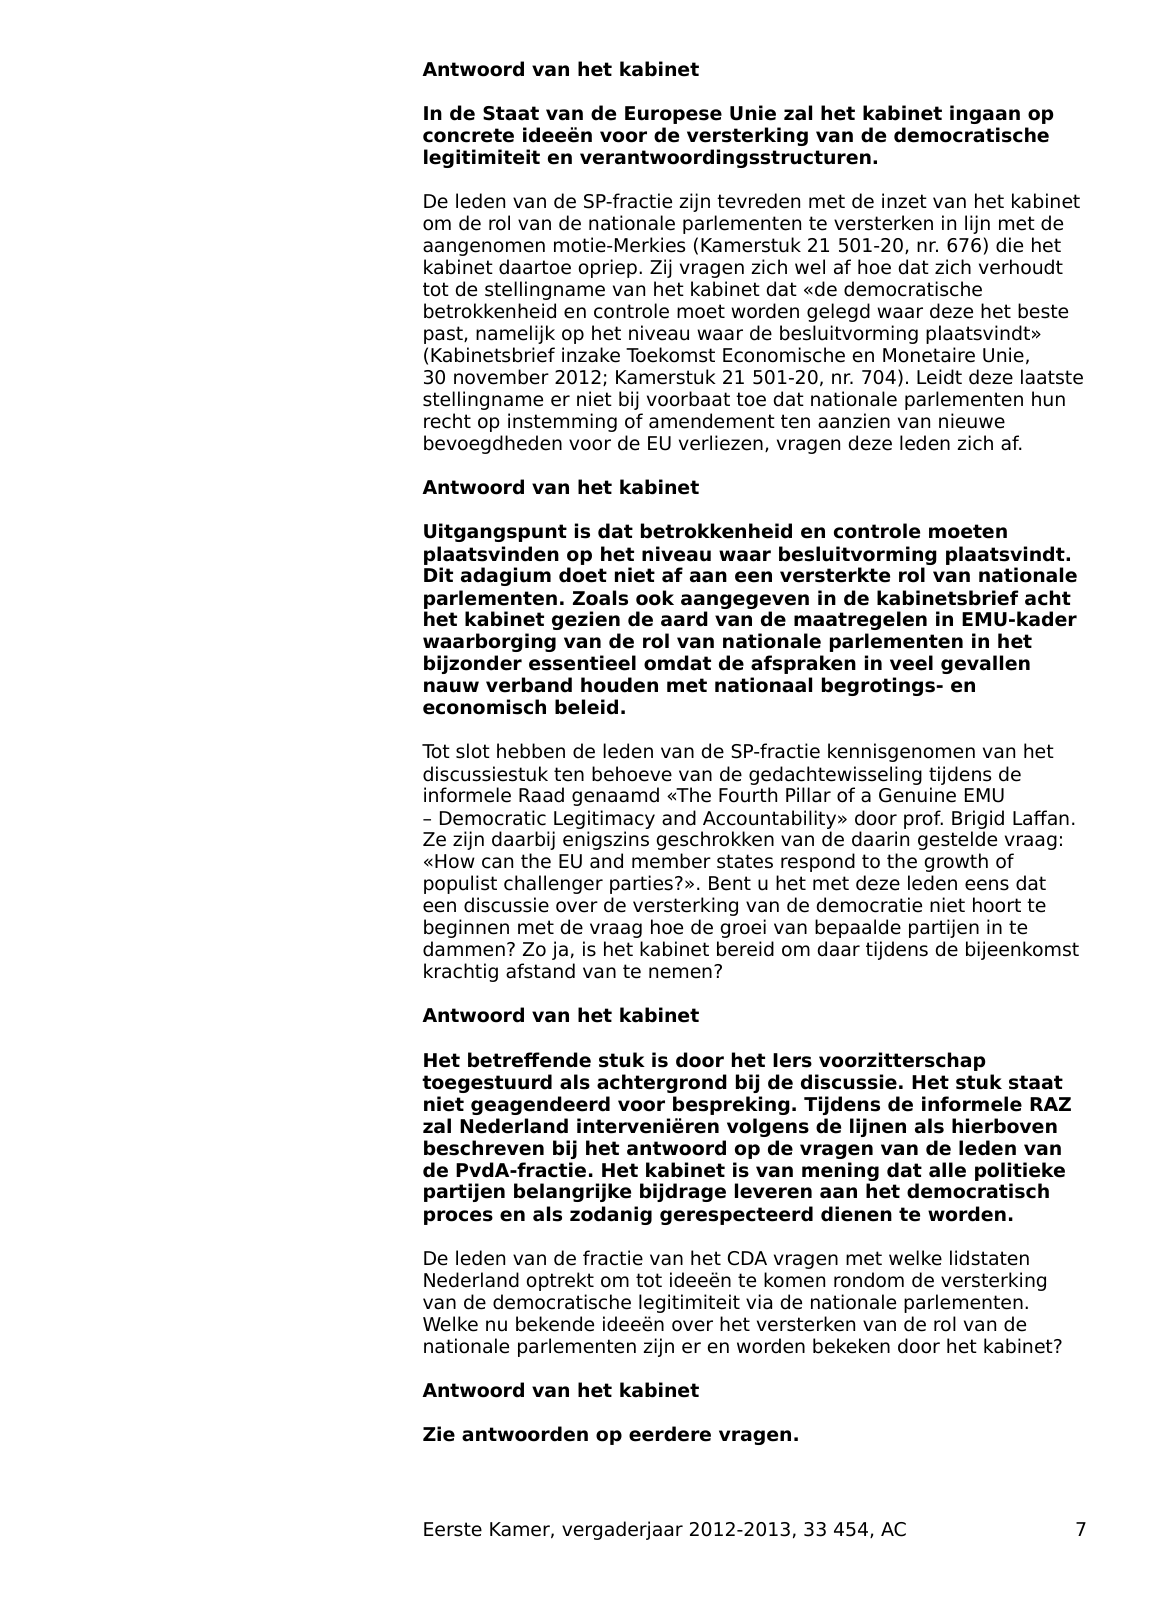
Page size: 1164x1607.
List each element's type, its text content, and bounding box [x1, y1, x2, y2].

text Het betreffende stuk is door het Iers voorzitterschap toegestuurd als achtergrond bij de discussie. Het stuk staat niet geagendeerd voor bespreking. Tijdens de informele RAZ zal Nederland interveniëren volgens de lijnen als hierboven beschreven bij het antwoord op de vragen van de leden van de PvdA-fractie. Het kabinet is van mening dat alle politieke partijen belangrijke bijdrage leveren aan het democratisch proces en als zodanig gerespecteerd dienen te worden. [422, 1049, 1087, 1225]
subtitle Antwoord van het kabinet [422, 1005, 1087, 1027]
text Zie antwoorden op eerdere vragen. [422, 1424, 1087, 1446]
text De leden van de SP-fractie zijn tevreden met de inzet van het kabinet om de rol van de nationale parlementen te versterken in lijn met de aangenomen motie-Merkies (Kamerstuk 21 501-20, nr. 676) die het kabinet daartoe opriep. Zij vragen zich wel af hoe dat zich verhoudt tot de stellingname van het kabinet dat «de democratische betrokkenheid en controle moet worden gelegd waar deze het beste past, namelijk op het niveau waar de besluitvorming plaatsvindt» (Kabinetsbrief inzake Toekomst Economische en Monetaire Unie, 30 november 2012; Kamerstuk 21 501-20, nr. 704). Leidt deze laatste stellingname er niet bij voorbaat toe dat nationale parlementen hun recht op instemming of amendement ten aanzien van nieuwe bevoegdheden voor de EU verliezen, vragen deze leden zich af. [422, 191, 1087, 455]
subtitle Antwoord van het kabinet [422, 59, 1087, 81]
text In de Staat van de Europese Unie zal het kabinet ingaan op concrete ideeën voor de versterking van de democratische legitimiteit en verantwoordingsstructuren. [422, 103, 1087, 169]
text De leden van de fractie van het CDA vragen met welke lidstaten Nederland optrekt om tot ideeën te komen rondom de versterking van de democratische legitimiteit via de nationale parlementen. Welke nu bekende ideeën over het versterken van de rol van de nationale parlementen zijn er en worden bekeken door het kabinet? [422, 1248, 1087, 1357]
text Uitgangspunt is dat betrokkenheid en controle moeten plaatsvinden op het niveau waar besluitvorming plaatsvindt. Dit adagium doet niet af aan een versterkte rol van nationale parlementen. Zoals ook aangegeven in de kabinetsbrief acht het kabinet gezien de aard van de maatregelen in EMU-kader waarborging van de rol van nationale parlementen in het bijzonder essentieel omdat de afspraken in veel gevallen nauw verband houden met nationaal begrotings- en economisch beleid. [422, 521, 1087, 719]
subtitle Antwoord van het kabinet [422, 1380, 1087, 1402]
subtitle Antwoord van het kabinet [422, 477, 1087, 499]
text Tot slot hebben de leden van de SP-fractie kennisgenomen van het discussiestuk ten behoeve van de gedachtewisseling tijdens de informele Raad genaamd «The Fourth Pillar of a Genuine EMU – Democratic Legitimacy and Accountability» door prof. Brigid Laffan. Ze zijn daarbij enigszins geschrokken van de daarin gestelde vraag: «How can the EU and member states respond to the growth of populist challenger parties?». Bent u het met deze leden eens dat een discussie over de versterking van de democratie niet hoort te beginnen met de vraag hoe de groei van bepaalde partijen in te dammen? Zo ja, is het kabinet bereid om daar tijdens de bijeenkomst krachtig afstand van te nemen? [422, 741, 1087, 983]
